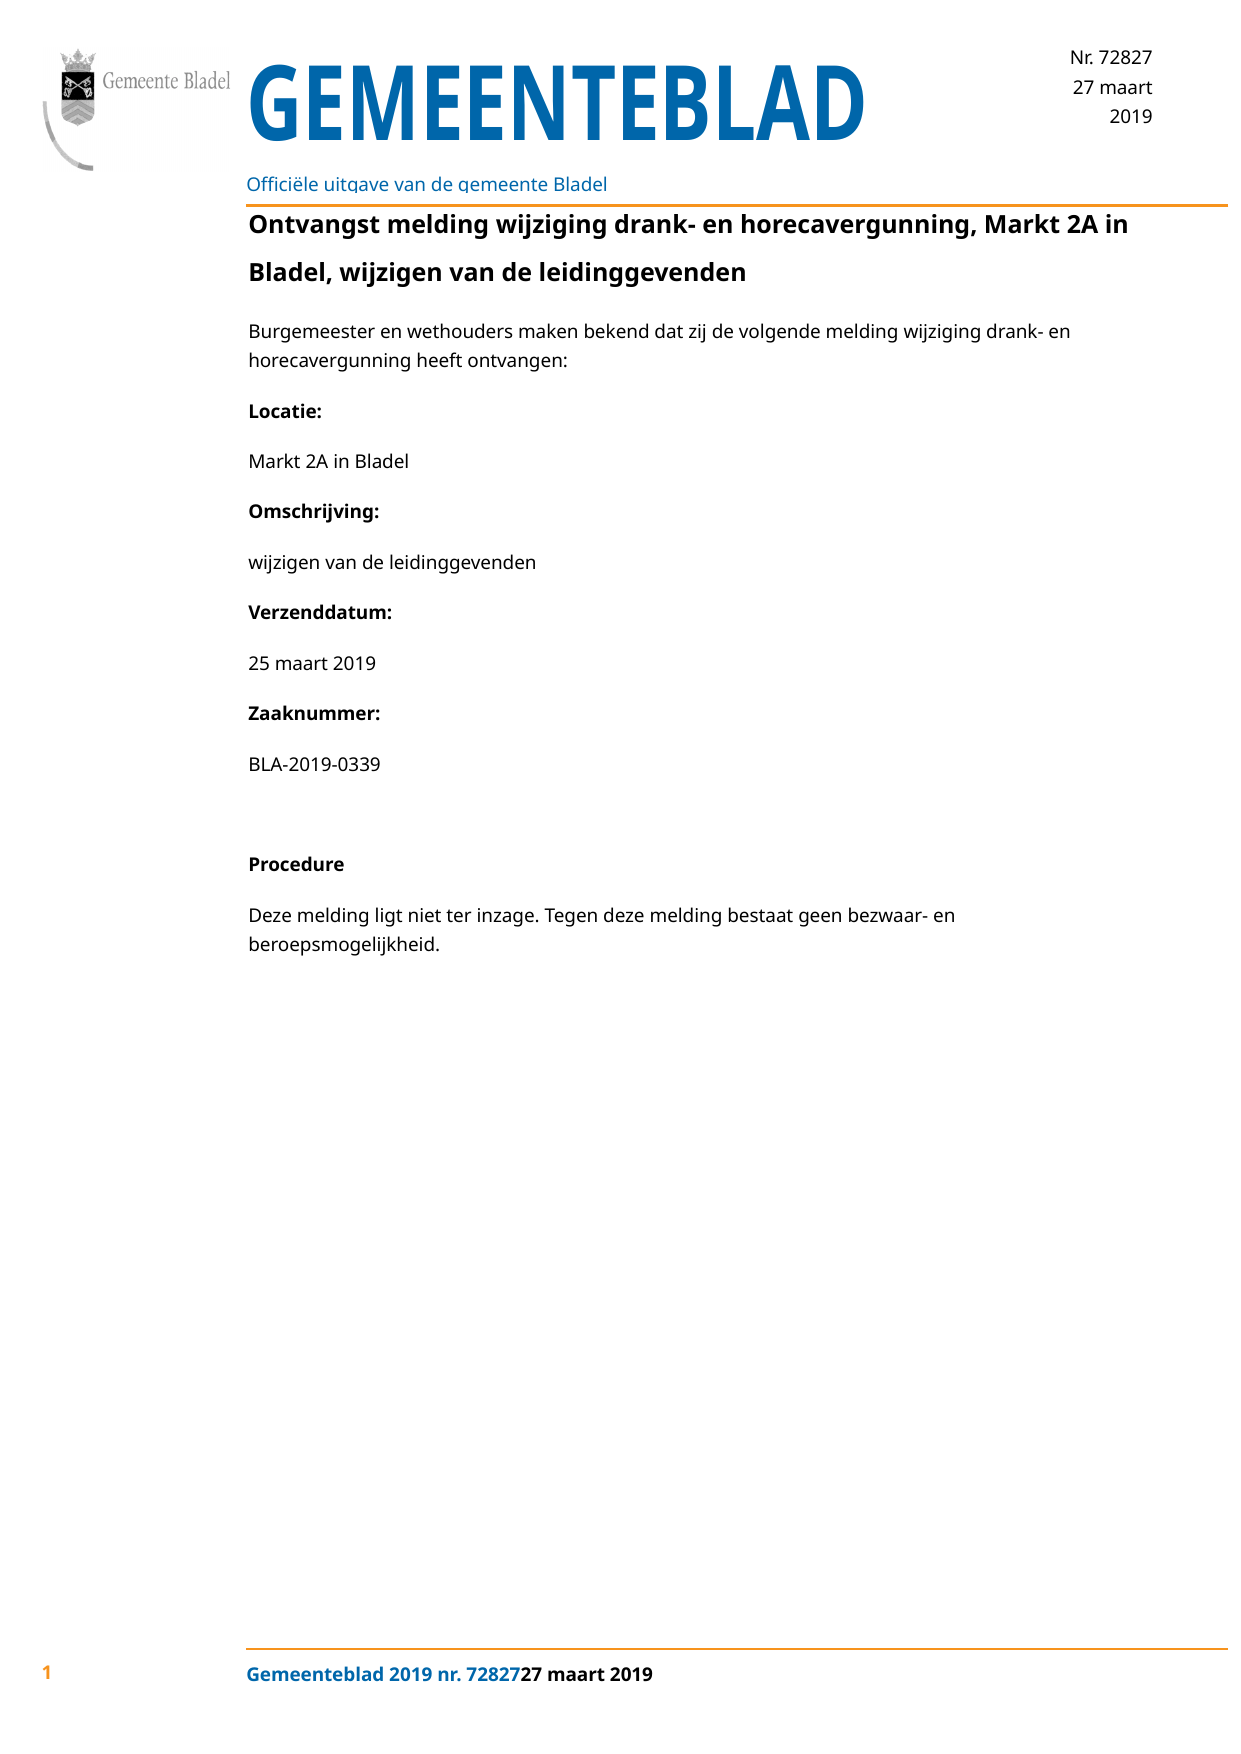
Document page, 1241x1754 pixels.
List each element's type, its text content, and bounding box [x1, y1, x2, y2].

text Markt 2A in Bladel [248, 448, 1152, 474]
picture [41, 47, 231, 172]
text Locatie: [248, 398, 1152, 424]
text BLA-2019-0339 [248, 751, 1152, 777]
text 25 maart 2019 [248, 650, 1152, 676]
text Ontvangst melding wijziging drank- en horecavergunning, Markt 2A in Bladel, wijzigen van de leidinggevenden [248, 207, 1152, 288]
text Burgemeester en wethouders maken bekend dat zij de volgende melding wijziging drank- en horecavergunning heeft ontvangen: [248, 318, 1152, 373]
text Procedure [248, 852, 1152, 877]
text wijzigen van de leidinggevenden [248, 549, 1152, 575]
text Deze melding ligt niet ter inzage. Tegen deze melding bestaat geen bezwaar- en beroepsmogelijkheid. [248, 902, 1152, 957]
text Zaaknummer: [248, 700, 1152, 726]
text Verzenddatum: [248, 599, 1152, 625]
text Omschrijving: [248, 499, 1152, 524]
